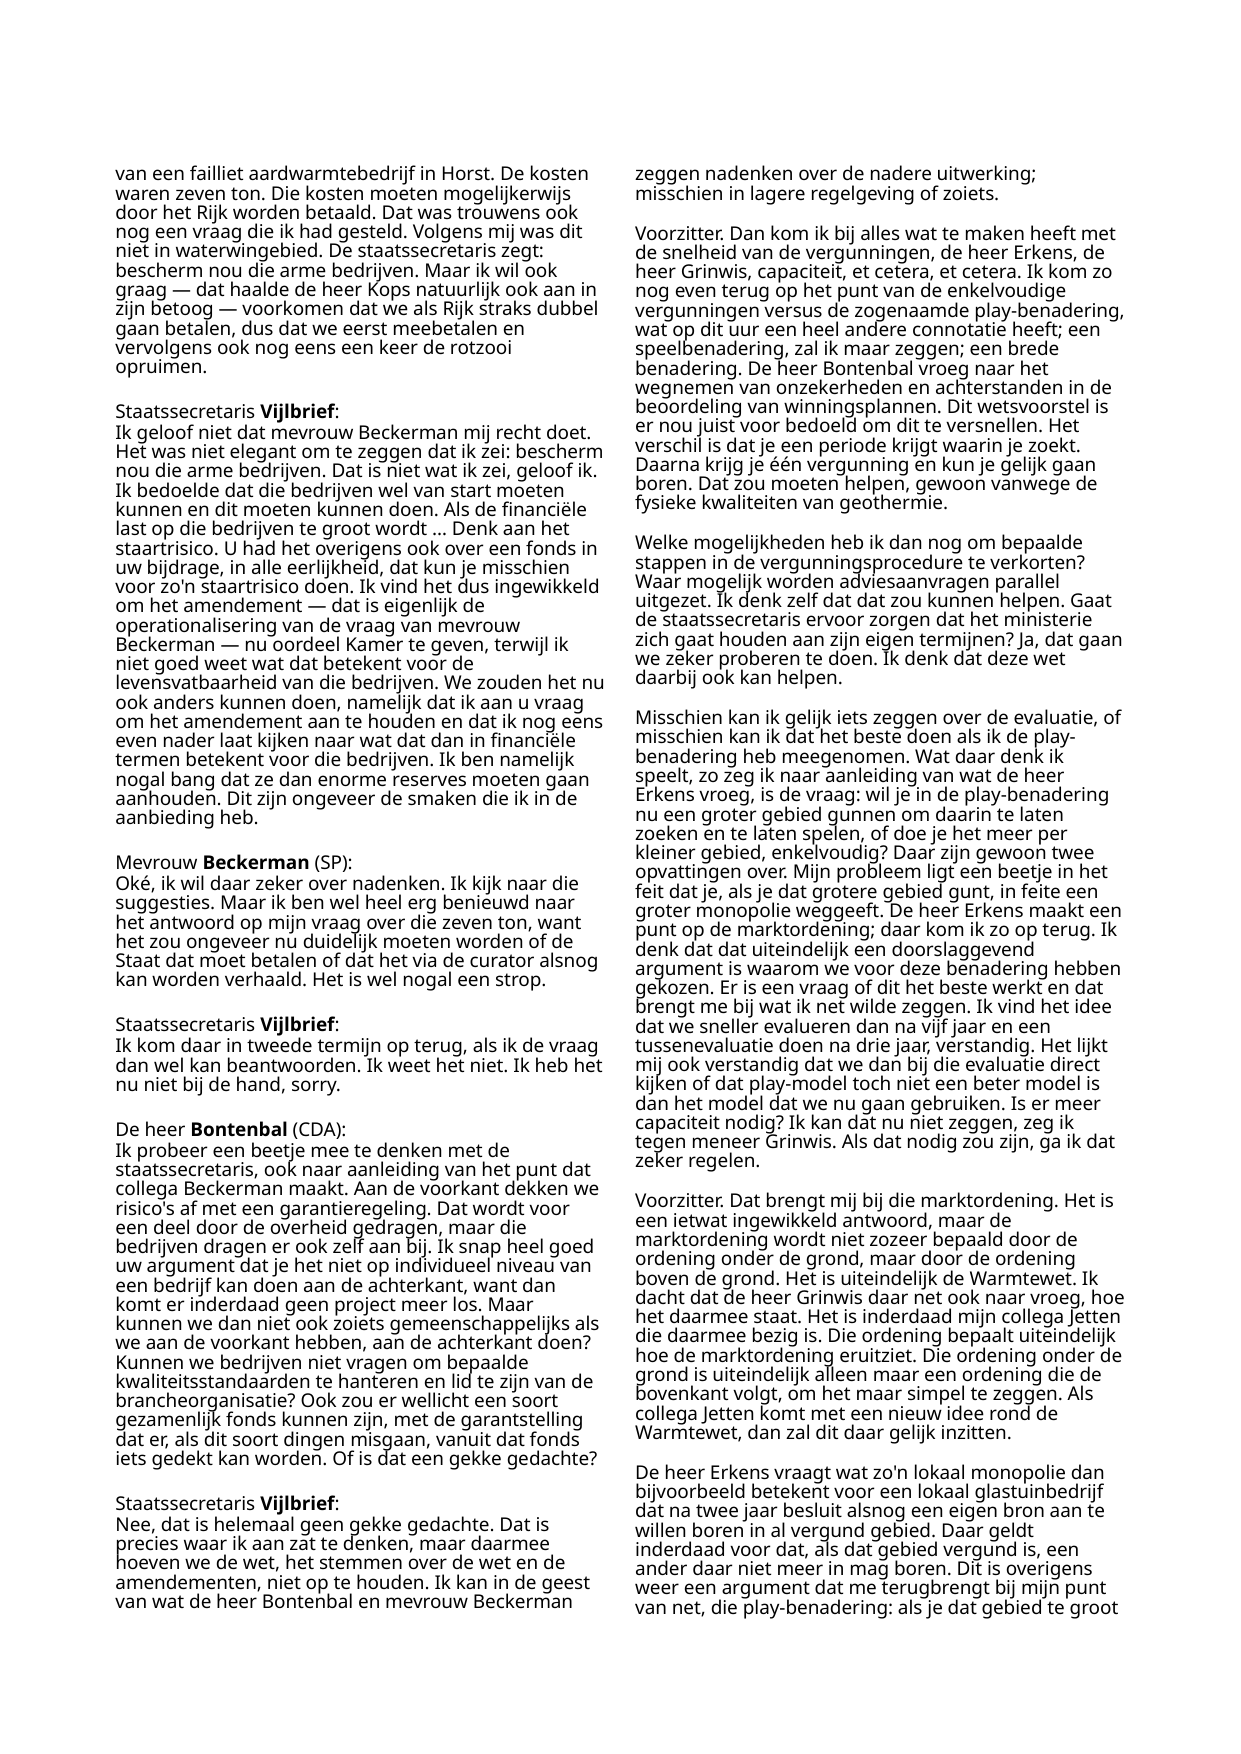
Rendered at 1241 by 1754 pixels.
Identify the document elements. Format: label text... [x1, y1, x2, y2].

text Ik kom daar in tweede termijn op terug, als ik de vraag dan wel kan beantwoorden. Ik weet het niet. Ik heb het nu niet bij de hand, sorry. [115, 1037, 605, 1095]
text Ik geloof niet dat mevrouw Beckerman mij recht doet. Het was niet elegant om te zeggen dat ik zei: bescherm nou die arme bedrijven. Dat is niet wat ik zei, geloof ik. Ik bedoelde dat die bedrijven wel van start moeten kunnen en dit moeten kunnen doen. Als de financiële last op die bedrijven te groot wordt … Denk aan het staartrisico. U had het overigens ook over een fonds in uw bijdrage, in alle eerlijkheid, dat kun je misschien voor zo'n staartrisico doen. Ik vind het dus ingewikkeld om het amendement — dat is eigenlijk de operationalisering van de vraag van mevrouw Beckerman — nu oordeel Kamer te geven, terwijl ik niet goed weet wat dat betekent voor de levensvatbaarheid van die bedrijven. We zouden het nu ook anders kunnen doen, namelijk dat ik aan u vraag om het amendement aan te houden en dat ik nog eens even nader laat kijken naar wat dat dan in financiële termen betekent voor die bedrijven. Ik ben namelijk nogal bang dat ze dan enorme reserves moeten gaan aanhouden. Dit zijn ongeveer de smaken die ik in de aanbieding heb. [115, 424, 605, 828]
text Ik probeer een beetje mee te denken met de staatssecretaris, ook naar aanleiding van het punt dat collega Beckerman maakt. Aan de voorkant dekken we risico's af met een garantieregeling. Dat wordt voor een deel door de overheid gedragen, maar die bedrijven dragen er ook zelf aan bij. Ik snap heel goed uw argument dat je het niet op individueel niveau van een bedrijf kan doen aan de achterkant, want dan komt er inderdaad geen project meer los. Maar kunnen we dan niet ook zoiets gemeenschappelijks als we aan de voorkant hebben, aan de achterkant doen? Kunnen we bedrijven niet vragen om bepaalde kwaliteitsstandaarden te hanteren en lid te zijn van de brancheorganisatie? Ook zou er wellicht een soort gezamenlijk fonds kunnen zijn, met de garantstelling dat er, als dit soort dingen misgaan, vanuit dat fonds iets gedekt kan worden. Of is dat een gekke gedachte? [115, 1142, 605, 1469]
text Staatssecretaris Vijlbrief: [115, 1012, 605, 1037]
text Staatssecretaris Vijlbrief: [115, 398, 605, 424]
text De heer Bontenbal (CDA): [115, 1116, 605, 1142]
text Welke mogelijkheden heb ik dan nog om bepaalde stappen in de vergunningsprocedure te verkorten? Waar mogelijk worden adviesaanvragen parallel uitgezet. Ik denk zelf dat dat zou kunnen helpen. Gaat de staatssecretaris ervoor zorgen dat het ministerie zich gaat houden aan zijn eigen termijnen? Ja, dat gaan we zeker proberen te doen. Ik denk dat deze wet daarbij ook kan helpen. [635, 534, 1125, 688]
text zeggen nadenken over de nadere uitwerking; misschien in lagere regelgeving of zoiets. [635, 165, 1125, 204]
text Nee, dat is helemaal geen gekke gedachte. Dat is precies waar ik aan zat te denken, maar daarmee hoeven we de wet, het stemmen over de wet en de amendementen, niet op te houden. Ik kan in de geest van wat de heer Bontenbal en mevrouw Beckerman [115, 1516, 605, 1612]
text Voorzitter. Dan kom ik bij alles wat te maken heeft met de snelheid van de vergunningen, de heer Erkens, de heer Grinwis, capaciteit, et cetera, et cetera. Ik kom zo nog even terug op het punt van de enkelvoudige vergunningen versus de zogenaamde play-benadering, wat op dit uur een heel andere connotatie heeft; een speelbenadering, zal ik maar zeggen; een brede benadering. De heer Bontenbal vroeg naar het wegnemen van onzekerheden en achterstanden in de beoordeling van winningsplannen. Dit wetsvoorstel is er nou juist voor bedoeld om dit te versnellen. Het verschil is dat je een periode krijgt waarin je zoekt. Daarna krijg je één vergunning en kun je gelijk gaan boren. Dat zou moeten helpen, gewoon vanwege de fysieke kwaliteiten van geothermie. [635, 224, 1125, 514]
text Voorzitter. Dat brengt mij bij die marktordening. Het is een ietwat ingewikkeld antwoord, maar de marktordening wordt niet zozeer bepaald door de ordening onder de grond, maar door de ordening boven de grond. Het is uiteindelijk de Warmtewet. Ik dacht dat de heer Grinwis daar net ook naar vroeg, hoe het daarmee staat. Het is inderdaad mijn collega Jetten die daarmee bezig is. Die ordening bepaalt uiteindelijk hoe de marktordening eruitziet. Die ordening onder de grond is uiteindelijk alleen maar een ordening die de bovenkant volgt, om het maar simpel te zeggen. Als collega Jetten komt met een nieuw idee rond de Warmtewet, dan zal dit daar gelijk inzitten. [635, 1192, 1125, 1443]
text De heer Erkens vraagt wat zo'n lokaal monopolie dan bijvoorbeeld betekent voor een lokaal glastuinbedrijf dat na twee jaar besluit alsnog een eigen bron aan te willen boren in al vergund gebied. Daar geldt inderdaad voor dat, als dat gebied vergund is, een ander daar niet meer in mag boren. Dit is overigens weer een argument dat me terugbrengt bij mijn punt van net, die play-benadering: als je dat gebied te groot [635, 1464, 1125, 1618]
text Staatssecretaris Vijlbrief: [115, 1490, 605, 1516]
text van een failliet aardwarmtebedrijf in Horst. De kosten waren zeven ton. Die kosten moeten mogelijkerwijs door het Rijk worden betaald. Dat was trouwens ook nog een vraag die ik had gesteld. Volgens mij was dit niet in waterwingebied. De staatssecretaris zegt: bescherm nou die arme bedrijven. Maar ik wil ook graag — dat haalde de heer Kops natuurlijk ook aan in zijn betoog — voorkomen dat we als Rijk straks dubbel gaan betalen, dus dat we eerst meebetalen en vervolgens ook nog eens een keer de rotzooi opruimen. [115, 165, 605, 377]
text Mevrouw Beckerman (SP): [115, 849, 605, 875]
text Misschien kan ik gelijk iets zeggen over de evaluatie, of misschien kan ik dat het beste doen als ik de play-benadering heb meegenomen. Wat daar denk ik speelt, zo zeg ik naar aanleiding van wat de heer Erkens vroeg, is de vraag: wil je in de play-benadering nu een groter gebied gunnen om daarin te laten zoeken en te laten spelen, of doe je het meer per kleiner gebied, enkelvoudig? Daar zijn gewoon twee opvattingen over. Mijn probleem ligt een beetje in het feit dat je, als je dat grotere gebied gunt, in feite een groter monopolie weggeeft. De heer Erkens maakt een punt op de marktordening; daar kom ik zo op terug. Ik denk dat dat uiteindelijk een doorslaggevend argument is waarom we voor deze benadering hebben gekozen. Er is een vraag of dit het beste werkt en dat brengt me bij wat ik net wilde zeggen. Ik vind het idee dat we sneller evalueren dan na vijf jaar en een tussenevaluatie doen na drie jaar, verstandig. Het lijkt mij ook verstandig dat we dan bij die evaluatie direct kijken of dat play-model toch niet een beter model is dan het model dat we nu gaan gebruiken. Is er meer capaciteit nodig? Ik kan dat nu niet zeggen, zeg ik tegen meneer Grinwis. Als dat nodig zou zijn, ga ik dat zeker regelen. [635, 709, 1125, 1172]
text Oké, ik wil daar zeker over nadenken. Ik kijk naar die suggesties. Maar ik ben wel heel erg benieuwd naar het antwoord op mijn vraag over die zeven ton, want het zou ongeveer nu duidelijk moeten worden of de Staat dat moet betalen of dat het via de curator alsnog kan worden verhaald. Het is wel nogal een strop. [115, 875, 605, 991]
